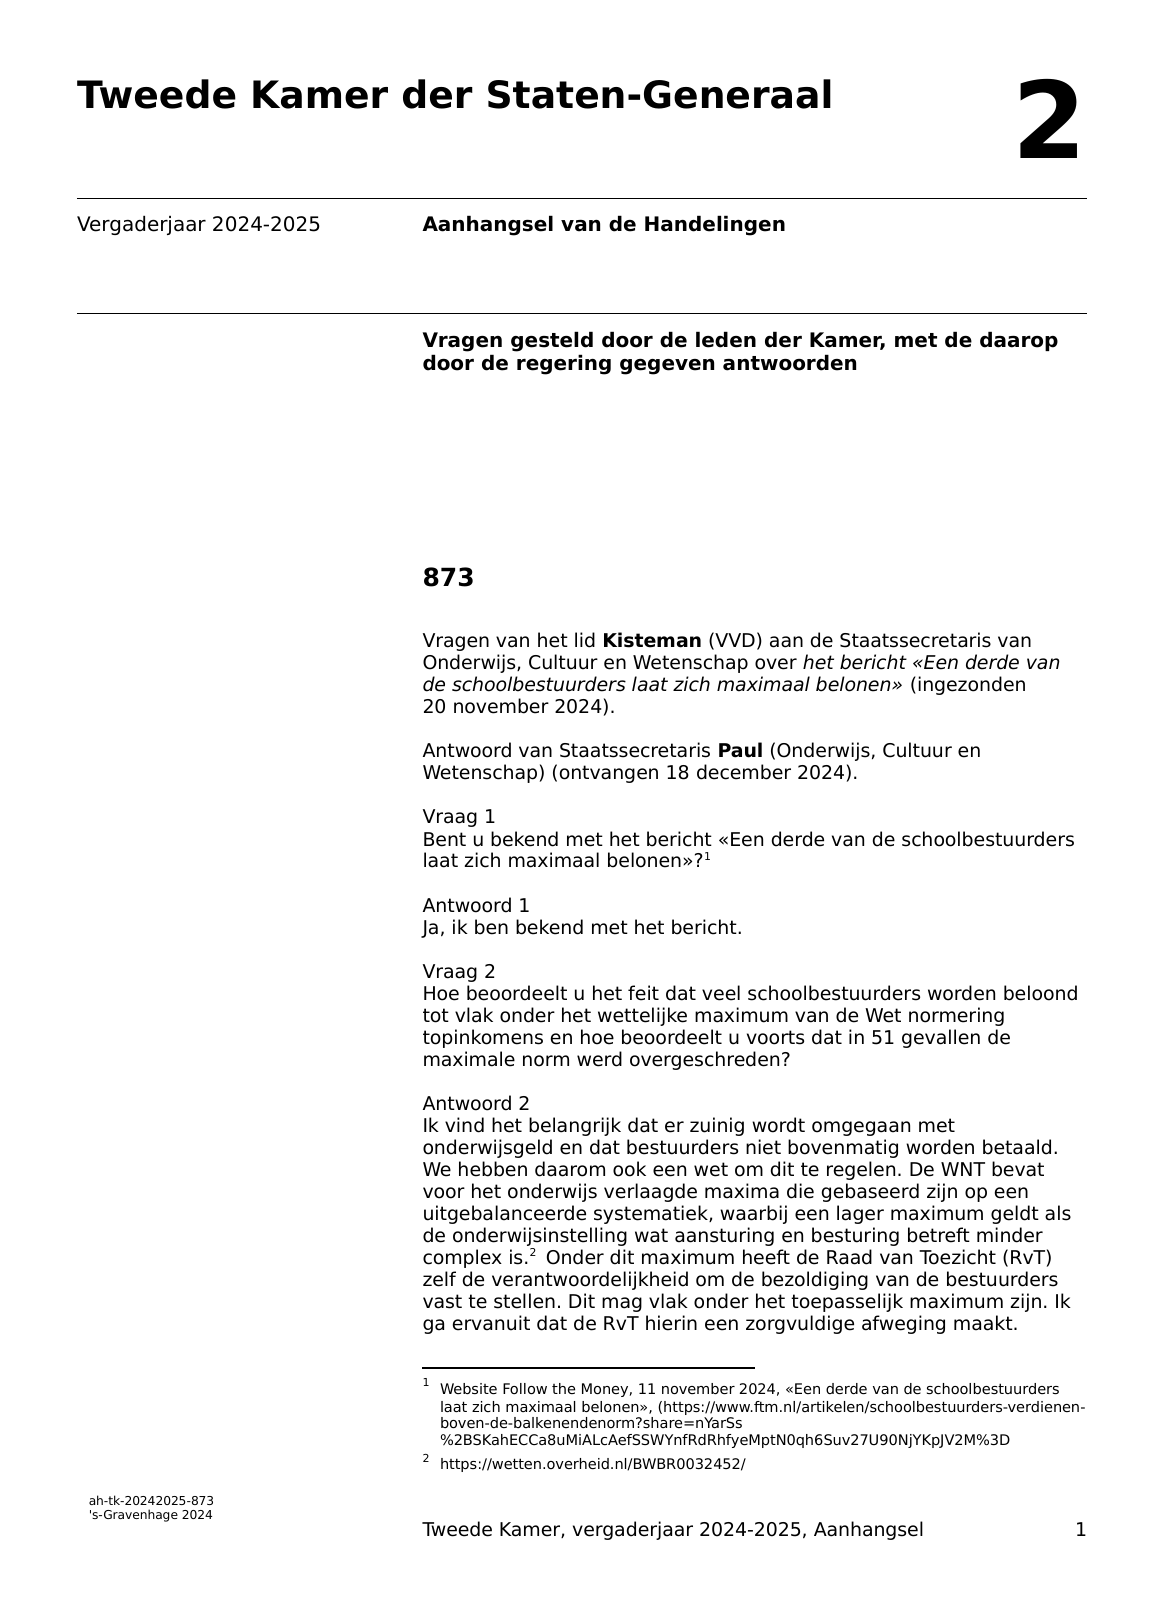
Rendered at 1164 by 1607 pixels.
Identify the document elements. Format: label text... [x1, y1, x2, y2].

table_cell Vergaderjaar 2024-2025 [77, 199, 422, 313]
text Vraag 1 [422, 806, 1087, 828]
text Ik vind het belangrijk dat er zuinig wordt omgegaan met onderwijsgeld en dat bestuurders niet bovenmatig worden betaald. We hebben daarom ook een wet om dit te regelen. De WNT bevat voor het onderwijs verlaagde maxima die gebaseerd zijn op een uitgebalanceerde systematiek, waarbij een lager maximum geldt als de onderwijsinstelling wat aansturing en besturing betreft minder complex is. Onder dit maximum heeft de Raad van Toezicht (RvT) zelf de verantwoordelijkheid om de bezoldiging van de bestuurders vast te stellen. Dit mag vlak onder het toepasselijk maximum zijn. Ik ga ervanuit dat de RvT hierin een zorgvuldige afweging maakt. [422, 1115, 1087, 1334]
text Website Follow the Money, 11 november 2024, «Een derde van de schoolbestuurders laat zich maximaal belonen», (https://www.ftm.nl/artikelen/schoolbestuurders-verdienen-boven-de-balkenendenorm?share=nYarSs%2BSKahECCa8uMiALcAefSSWYnfRdRhfyeMptN0qh6Suv27U90NjYKpJV2M%3D [422, 1377, 1087, 1449]
text Vragen van het lid Kisteman (VVD) aan de Staatssecretaris van Onderwijs, Cultuur en Wetenschap over het bericht «Een derde van de schoolbestuurders laat zich maximaal belonen» (ingezonden 20 november 2024). [422, 630, 1087, 718]
text Antwoord van Staatssecretaris Paul (Onderwijs, Cultuur en Wetenschap) (ontvangen 18 december 2024). [422, 740, 1087, 784]
table_cell Aanhangsel van de Handelingen [422, 199, 1087, 313]
text Antwoord 2 [422, 1093, 1087, 1115]
text Ja, ik ben bekend met het bericht. [422, 917, 1087, 938]
text ah-tk-20242025-873 [88, 1494, 323, 1508]
table_header Tweede Kamer der Staten-Generaal [77, 59, 886, 198]
text 's-Gravenhage 2024 [88, 1508, 323, 1522]
text 873 [422, 563, 1087, 592]
table_header 2 [886, 59, 1087, 198]
text Hoe beoordeelt u het feit dat veel schoolbestuurders worden beloond tot vlak onder het wettelijke maximum van de Wet normering topinkomens en hoe beoordeelt u voorts dat in 51 gevallen de maximale norm werd overgeschreden? [422, 983, 1087, 1071]
table_cell [77, 314, 422, 375]
table_cell Vragen gesteld door de leden der Kamer, met de daarop door de regering gegeven antwoorden [422, 314, 1087, 375]
text Antwoord 1 [422, 894, 1087, 917]
text Bent u bekend met het bericht «Een derde van de schoolbestuurders laat zich maximaal belonen»? [422, 828, 1087, 872]
text https://wetten.overheid.nl/BWBR0032452/ [422, 1452, 1087, 1474]
text Vraag 2 [422, 961, 1087, 983]
